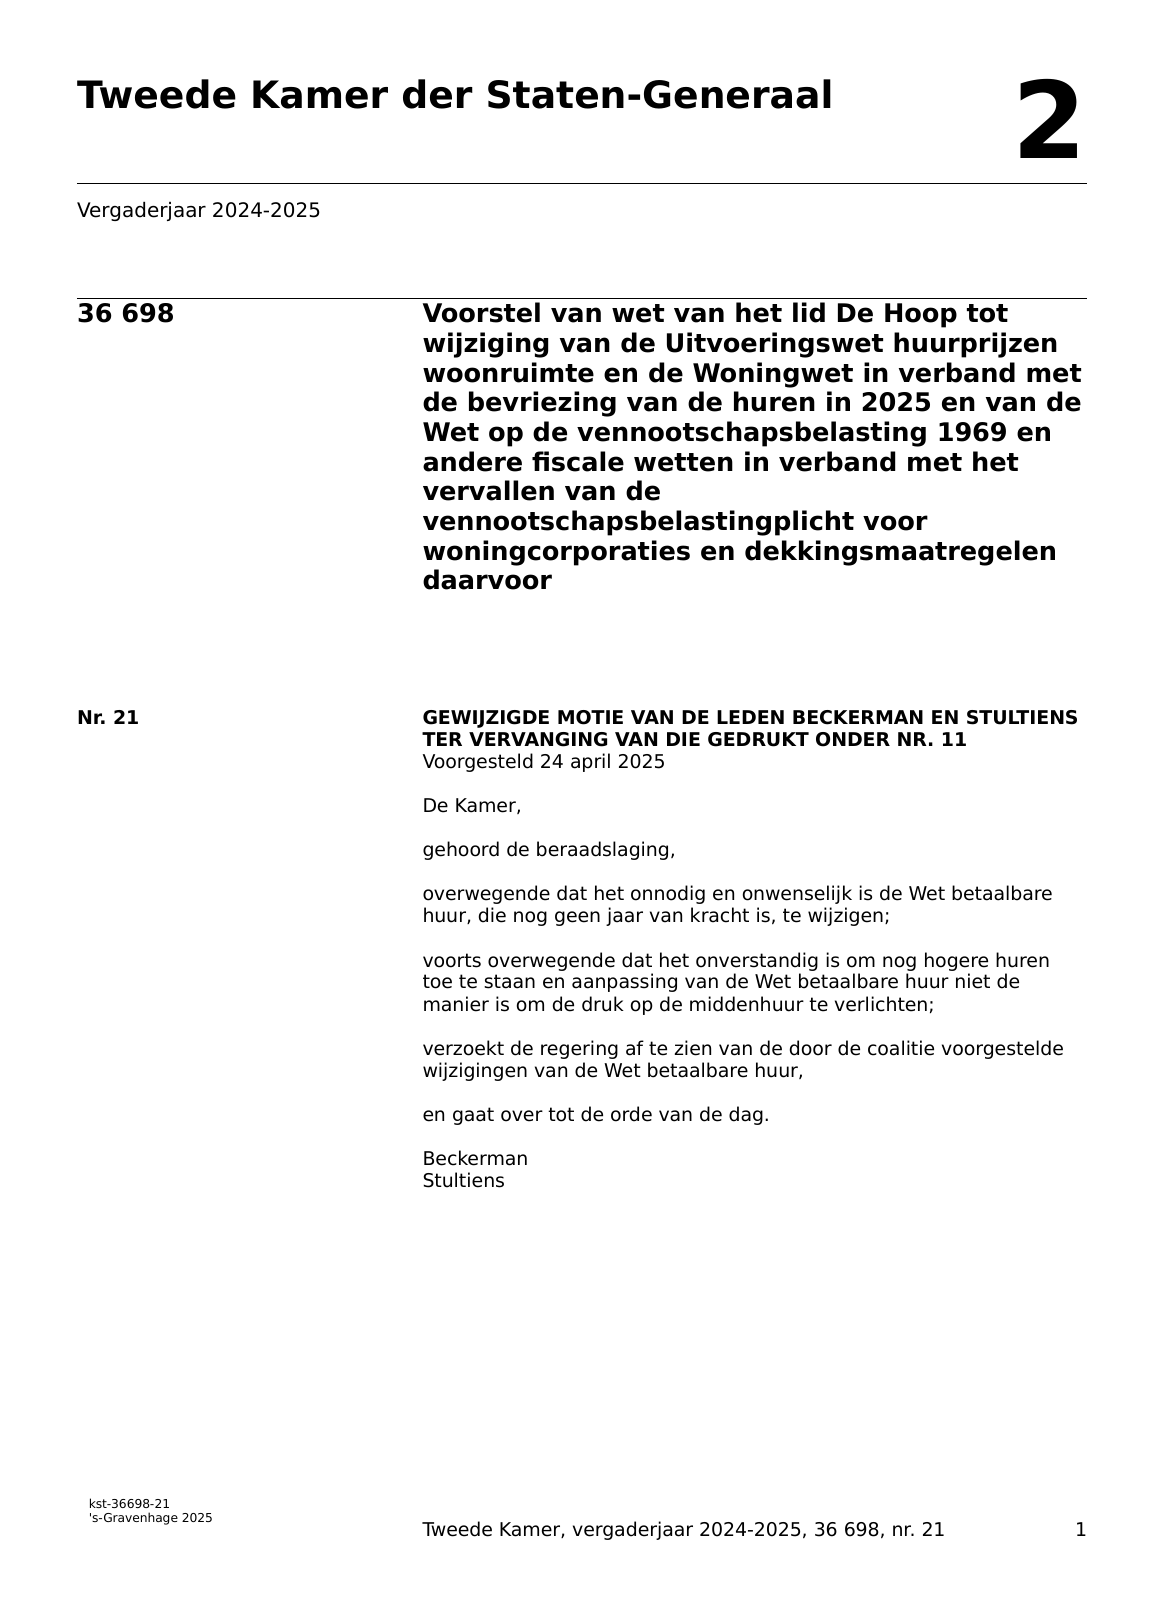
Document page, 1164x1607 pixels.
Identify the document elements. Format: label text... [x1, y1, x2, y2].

text voorts overwegende dat het onverstandig is om nog hogere huren toe te staan en aanpassing van de Wet betaalbare huur niet de manier is om de druk op de middenhuur te verlichten; [422, 949, 1087, 1015]
text De Kamer, [422, 795, 1087, 817]
table_header 2 [886, 59, 1087, 183]
table_header Tweede Kamer der Staten-Generaal [77, 59, 886, 183]
subtitle 36 698 Voorstel van wet van het lid De Hoop tot wijziging van de Uitvoeringswet huurprijzen woonruimte en de Woningwet in verband met de bevriezing van de huren in 2025 en van de Wet op de vennootschapsbelasting 1969 en andere fiscale wetten in verband met het vervallen van de vennootschapsbelastingplicht voor woningcorporaties en dekkingsmaatregelen daarvoor [77, 299, 1087, 596]
text Beckerman [422, 1148, 1087, 1170]
text overwegende dat het onnodig en onwenselijk is de Wet betaalbare huur, die nog geen jaar van kracht is, te wijzigen; [422, 883, 1087, 927]
text gehoord de beraadslaging, [422, 839, 1087, 861]
text Stultiens [422, 1170, 1087, 1192]
text verzoekt de regering af te zien van de door de coalitie voorgestelde wijzigingen van de Wet betaalbare huur, [422, 1038, 1087, 1082]
text kst-36698-21 [88, 1497, 323, 1511]
text en gaat over tot de orde van de dag. [422, 1104, 1087, 1126]
text Voorgesteld 24 april 2025 [422, 751, 1087, 773]
text 's-Gravenhage 2025 [88, 1511, 323, 1525]
table_cell Vergaderjaar 2024-2025 [77, 184, 1087, 298]
subtitle Nr. 21 GEWIJZIGDE MOTIE VAN DE LEDEN BECKERMAN EN STULTIENS TER VERVANGING VAN DIE GEDRUKT ONDER NR. 11 [77, 707, 1087, 751]
